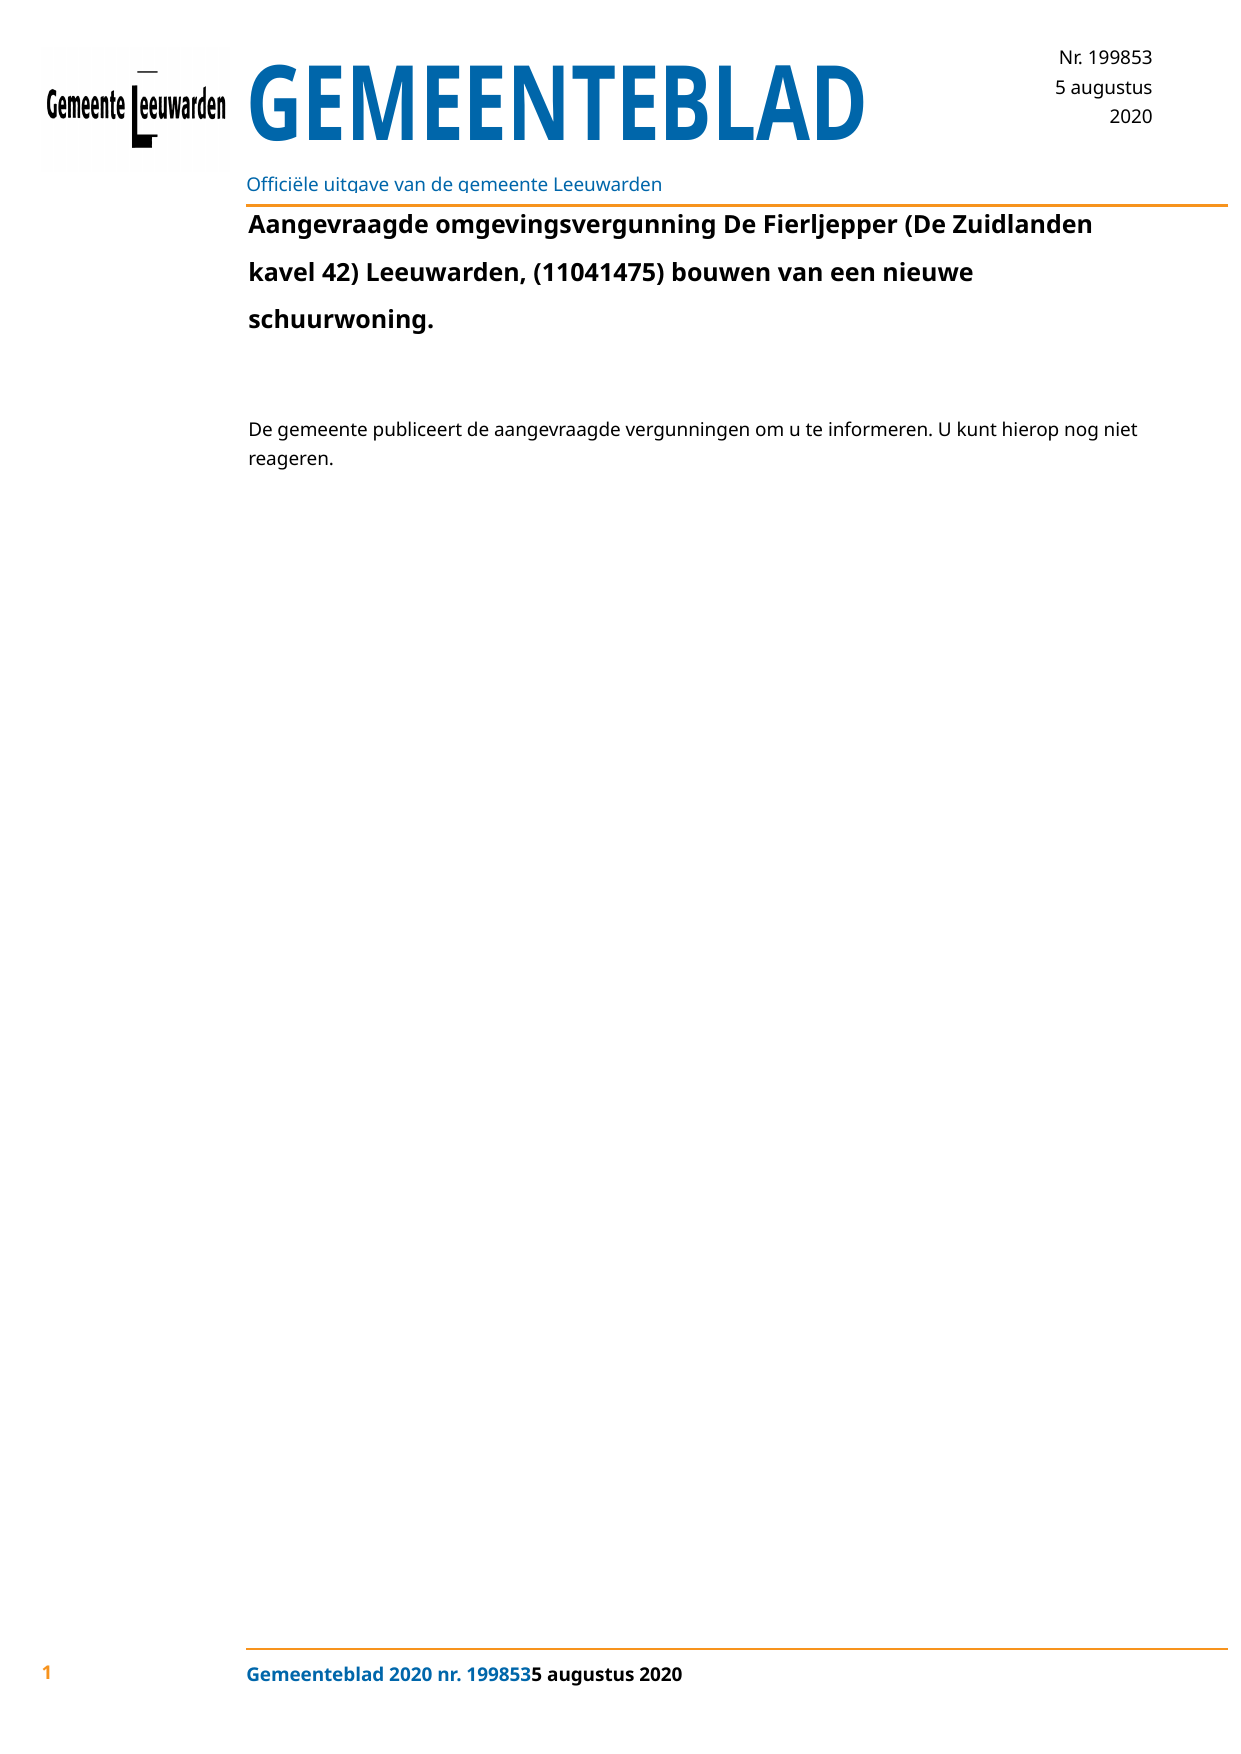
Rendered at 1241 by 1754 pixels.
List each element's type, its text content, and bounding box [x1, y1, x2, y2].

text Aangevraagde omgevingsvergunning De Fierljepper (De Zuidlanden kavel 42) Leeuwarden, (11041475) bouwen van een nieuwe schuurwoning. [248, 207, 1152, 336]
text De gemeente publiceert de aangevraagde vergunningen om u te informeren. U kunt hierop nog niet reageren. [248, 416, 1152, 471]
picture [41, 47, 231, 172]
